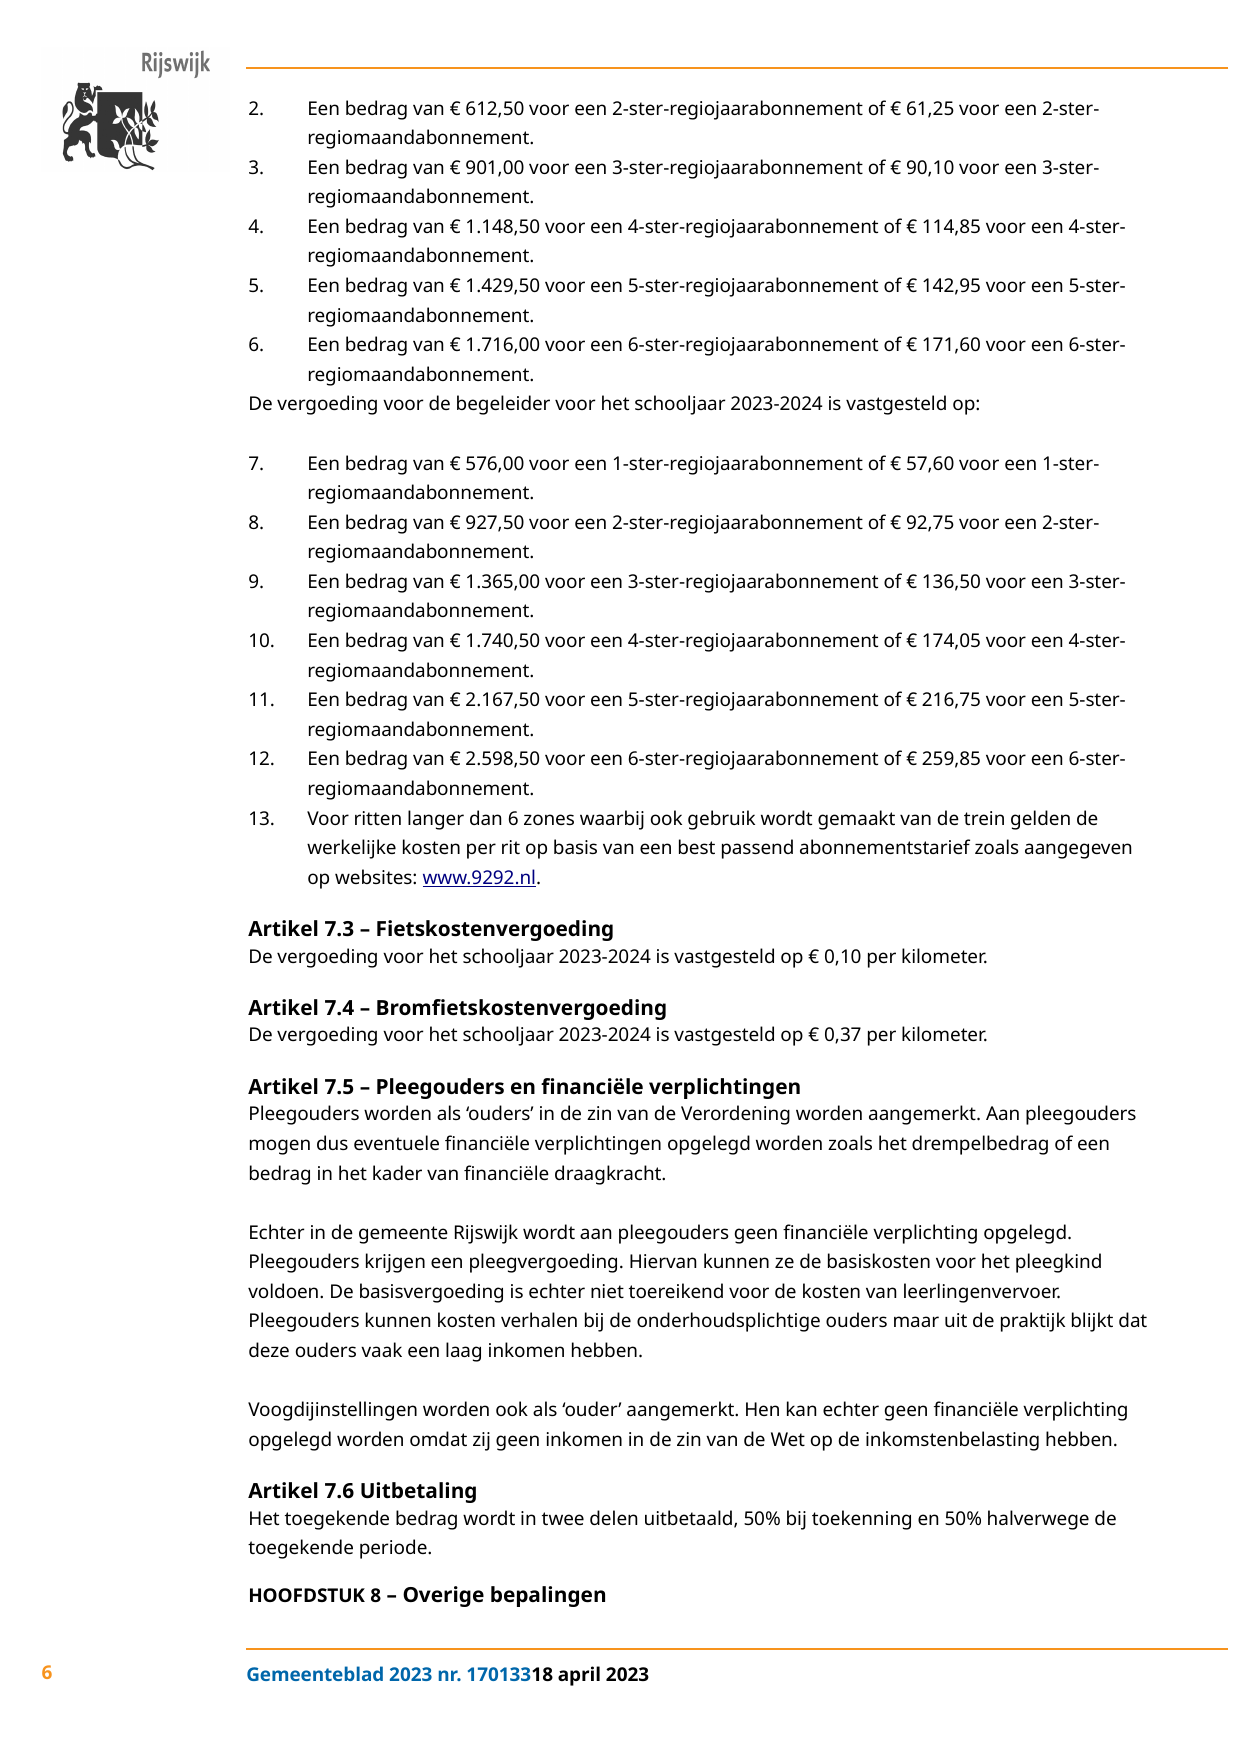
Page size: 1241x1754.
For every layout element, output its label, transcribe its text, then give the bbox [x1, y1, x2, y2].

list Een bedrag van € 1.148,50 voor een 4-ster-regiojaarabonnement of € 114,85 voor een 4-ster-regiomaandabonnement. [248, 213, 1152, 268]
text Artikel 7.4 – Bromfietskostenvergoeding [248, 993, 1152, 1022]
list Een bedrag van € 901,00 voor een 3-ster-regiojaarabonnement of € 90,10 voor een 3-ster-regiomaandabonnement. [248, 154, 1152, 209]
text De vergoeding voor het schooljaar 2023-2024 is vastgesteld op € 0,37 per kilometer. [248, 1022, 1152, 1047]
text HOOFDSTUK 8 – Overige bepalingen [248, 1580, 1152, 1608]
text De vergoeding voor de begeleider voor het schooljaar 2023-2024 is vastgesteld op: [248, 391, 1152, 416]
list Een bedrag van € 576,00 voor een 1-ster-regiojaarabonnement of € 57,60 voor een 1-ster-regiomaandabonnement. [248, 450, 1152, 505]
list Een bedrag van € 1.716,00 voor een 6-ster-regiojaarabonnement of € 171,60 voor een 6-ster-regiomaandabonnement. [248, 331, 1152, 387]
list Een bedrag van € 1.365,00 voor een 3-ster-regiojaarabonnement of € 136,50 voor een 3-ster-regiomaandabonnement. [248, 568, 1152, 623]
text Voogdijinstellingen worden ook als ‘ouder’ aangemerkt. Hen kan echter geen financiële verplichting opgelegd worden omdat zij geen inkomen in de zin van de Wet op de inkomstenbelasting hebben. [248, 1396, 1152, 1452]
list Een bedrag van € 2.167,50 voor een 5-ster-regiojaarabonnement of € 216,75 voor een 5-ster-regiomaandabonnement. [248, 686, 1152, 742]
text Pleegouders worden als ‘ouders’ in de zin van de Verordening worden aangemerkt. Aan pleegouders mogen dus eventuele financiële verplichtingen opgelegd worden zoals het drempelbedrag of een bedrag in het kader van financiële draagkracht. [248, 1101, 1152, 1185]
text Echter in de gemeente Rijswijk wordt aan pleegouders geen financiële verplichting opgelegd. Pleegouders krijgen een pleegvergoeding. Hiervan kunnen ze de basiskosten voor het pleegkind voldoen. De basisvergoeding is echter niet toereikend voor de kosten van leerlingenvervoer. Pleegouders kunnen kosten verhalen bij de onderhoudsplichtige ouders maar uit de praktijk blijkt dat deze ouders vaak een laag inkomen hebben. [248, 1219, 1152, 1363]
list Een bedrag van € 2.598,50 voor een 6-ster-regiojaarabonnement of € 259,85 voor een 6-ster-regiomaandabonnement. [248, 746, 1152, 801]
list Een bedrag van € 927,50 voor een 2-ster-regiojaarabonnement of € 92,75 voor een 2-ster-regiomaandabonnement. [248, 509, 1152, 564]
list Een bedrag van € 1.429,50 voor een 5-ster-regiojaarabonnement of € 142,95 voor een 5-ster-regiomaandabonnement. [248, 272, 1152, 328]
list Een bedrag van € 612,50 voor een 2-ster-regiojaarabonnement of € 61,25 voor een 2-ster-regiomaandabonnement. [248, 95, 1152, 150]
picture [41, 47, 231, 172]
text Artikel 7.5 – Pleegouders en financiële verplichtingen [248, 1072, 1152, 1101]
list Een bedrag van € 1.740,50 voor een 4-ster-regiojaarabonnement of € 174,05 voor een 4-ster-regiomaandabonnement. [248, 627, 1152, 683]
text Artikel 7.6 Uitbetaling [248, 1476, 1152, 1505]
text De vergoeding voor het schooljaar 2023-2024 is vastgesteld op € 0,10 per kilometer. [248, 943, 1152, 968]
text Artikel 7.3 – Fietskostenvergoeding [248, 914, 1152, 943]
text Het toegekende bedrag wordt in twee delen uitbetaald, 50% bij toekenning en 50% halverwege de toegekende periode. [248, 1505, 1152, 1560]
list Voor ritten langer dan 6 zones waarbij ook gebruik wordt gemaakt van de trein gelden de werkelijke kosten per rit op basis van een best passend abonnementstarief zoals aangegeven op websites: www.9292.nl. [248, 805, 1152, 890]
